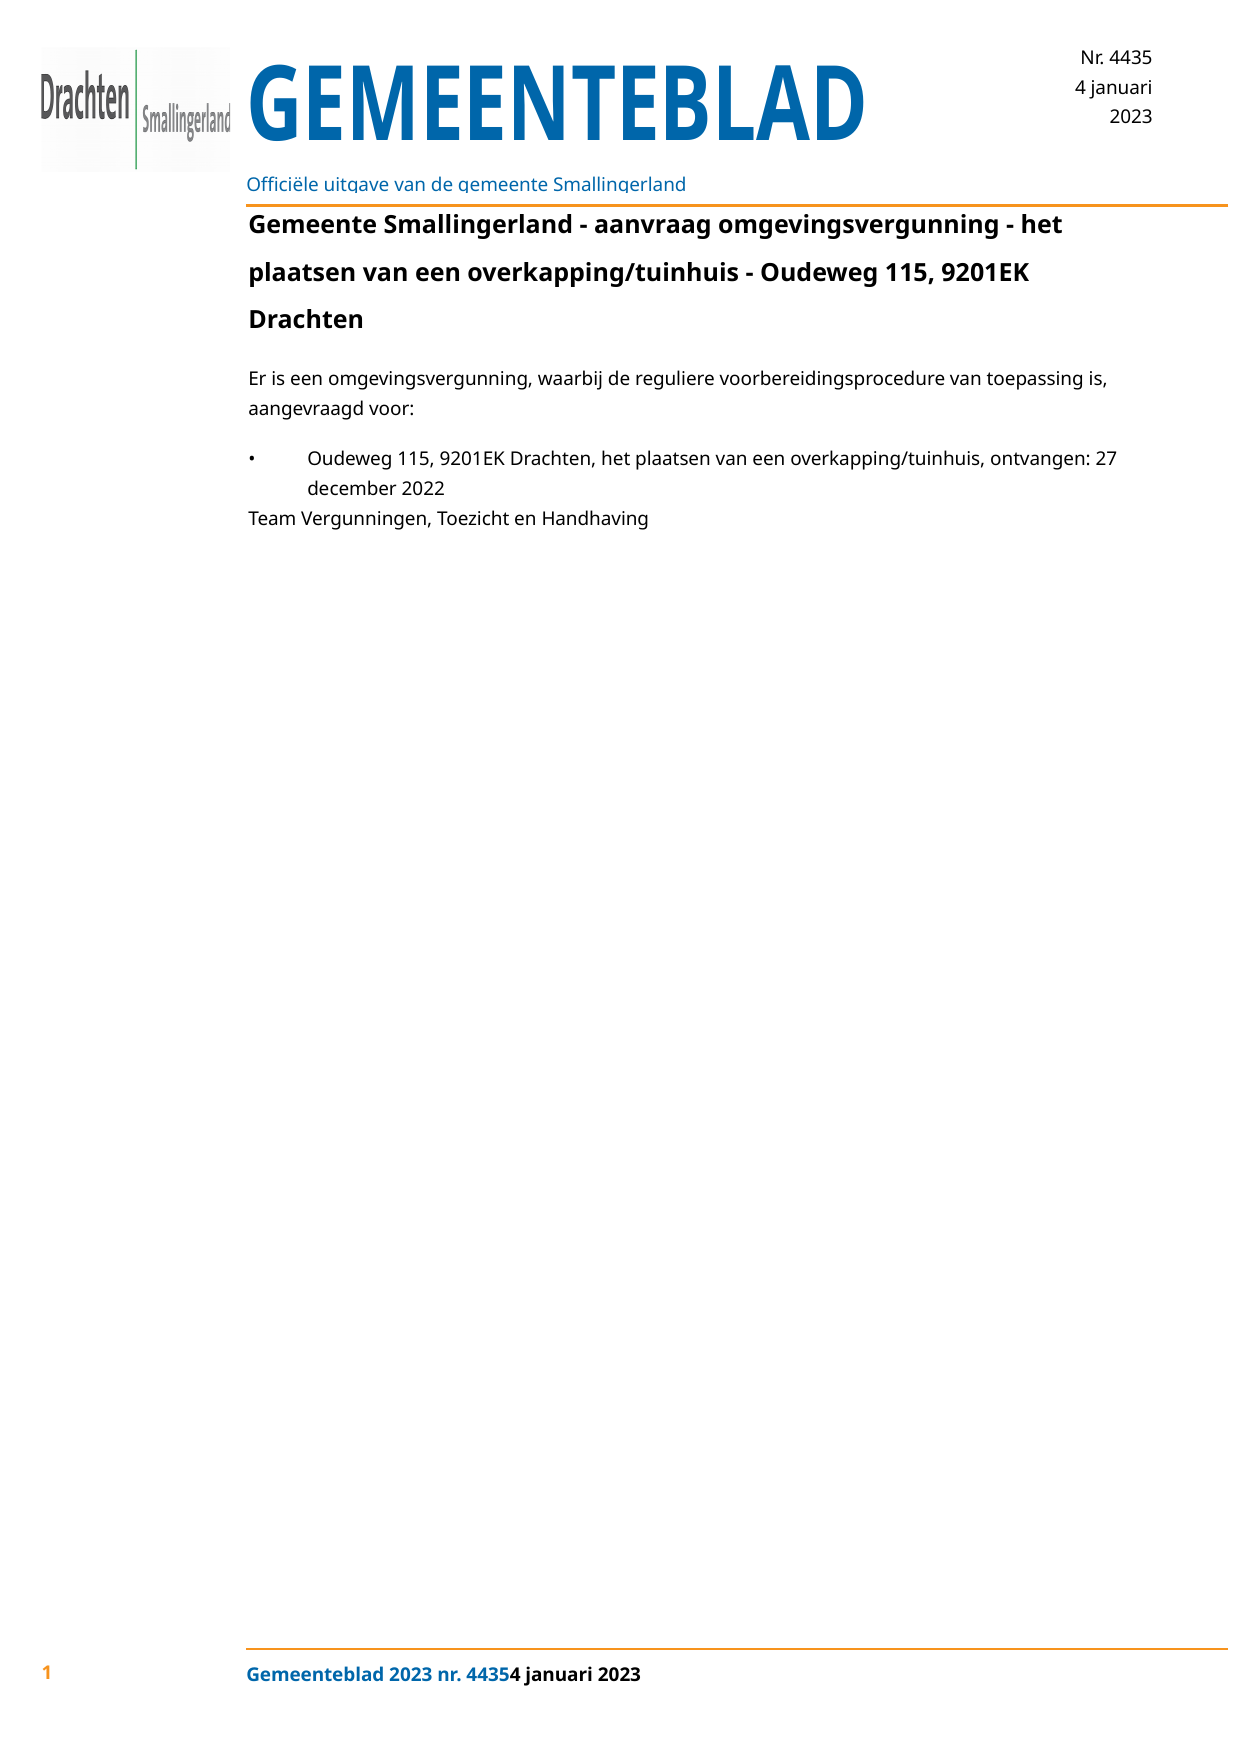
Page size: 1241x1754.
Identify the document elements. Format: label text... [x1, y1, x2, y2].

picture [41, 47, 231, 172]
text Team Vergunningen, Toezicht en Handhaving [248, 505, 1152, 530]
list Oudeweg 115, 9201EK Drachten, het plaatsen van een overkapping/tuinhuis, ontvangen: 27 december 2022 [248, 446, 1152, 501]
text Er is een omgevingsvergunning, waarbij de reguliere voorbereidingsprocedure van toepassing is, aangevraagd voor: [248, 366, 1152, 421]
text Gemeente Smallingerland - aanvraag omgevingsvergunning - het plaatsen van een overkapping/tuinhuis - Oudeweg 115, 9201EK Drachten [248, 207, 1152, 336]
